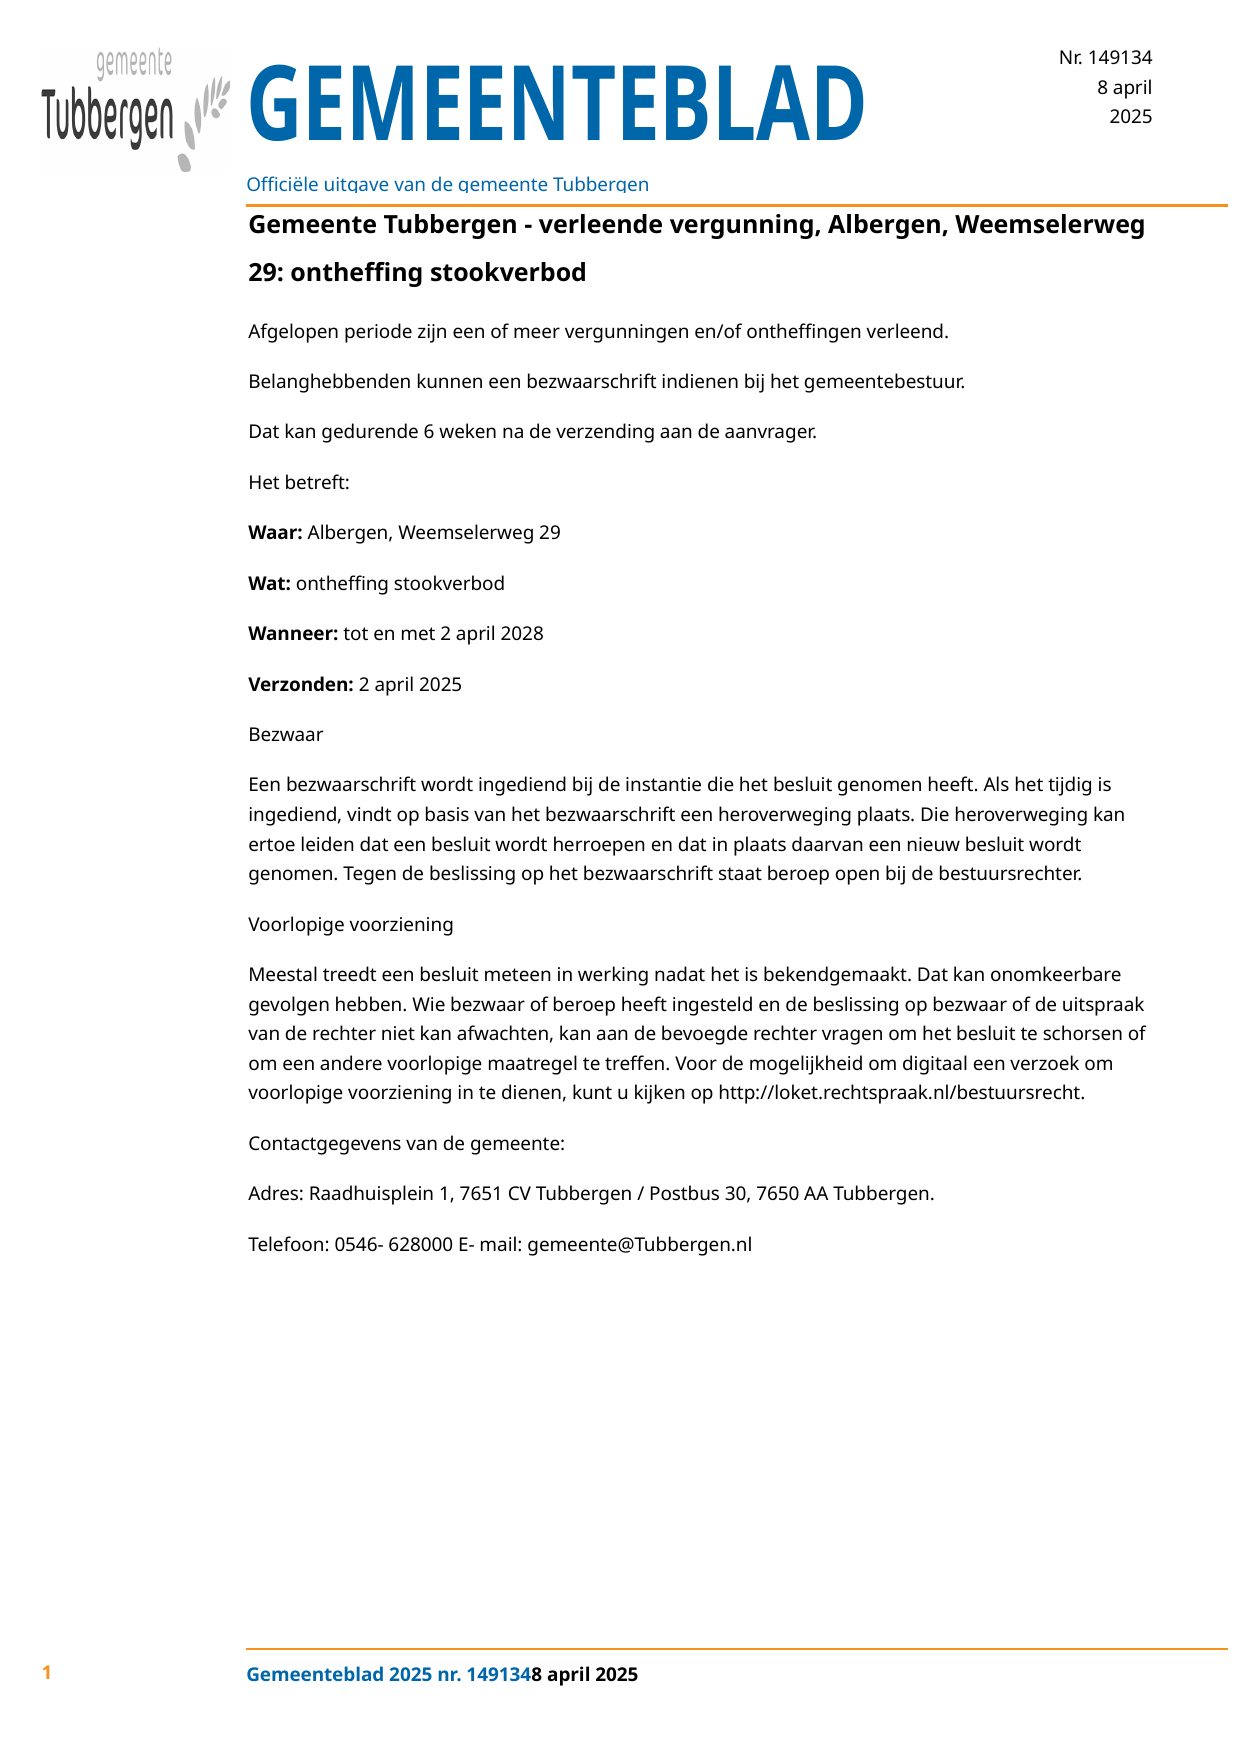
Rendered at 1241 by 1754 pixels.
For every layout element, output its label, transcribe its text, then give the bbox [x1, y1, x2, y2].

text Voorlopige voorziening [248, 911, 1152, 937]
text Waar: Albergen, Weemselerweg 29 [248, 519, 1152, 545]
text Telefoon: 0546- 628000 E- mail: gemeente@Tubbergen.nl [248, 1231, 1152, 1257]
text Het betreft: [248, 469, 1152, 495]
picture [41, 47, 231, 172]
text Afgelopen periode zijn een of meer vergunningen en/of ontheffingen verleend. [248, 318, 1152, 344]
text Meestal treedt een besluit meteen in werking nadat het is bekendgemaakt. Dat kan onomkeerbare gevolgen hebben. Wie bezwaar of beroep heeft ingesteld en de beslissing op bezwaar of de uitspraak van de rechter niet kan afwachten, kan aan de bevoegde rechter vragen om het besluit te schorsen of om een andere voorlopige maatregel te treffen. Voor de mogelijkheid om digitaal een verzoek om voorlopige voorziening in te dienen, kunt u kijken op http://loket.rechtspraak.nl/bestuursrecht. [248, 961, 1152, 1105]
text Contactgegevens van de gemeente: [248, 1130, 1152, 1156]
text Bezwaar [248, 721, 1152, 747]
text Verzonden: 2 april 2025 [248, 671, 1152, 697]
text Gemeente Tubbergen - verleende vergunning, Albergen, Weemselerweg 29: ontheffing stookverbod [248, 207, 1152, 288]
text Wanneer: tot en met 2 april 2028 [248, 620, 1152, 646]
text Een bezwaarschrift wordt ingediend bij de instantie die het besluit genomen heeft. Als het tijdig is ingediend, vindt op basis van het bezwaarschrift een heroverweging plaats. Die heroverweging kan ertoe leiden dat een besluit wordt herroepen en dat in plaats daarvan een nieuw besluit wordt genomen. Tegen de beslissing op het bezwaarschrift staat beroep open bij de bestuursrechter. [248, 772, 1152, 886]
text Dat kan gedurende 6 weken na de verzending aan de aanvrager. [248, 419, 1152, 444]
text Belanghebbenden kunnen een bezwaarschrift indienen bij het gemeentebestuur. [248, 368, 1152, 394]
text Wat: ontheffing stookverbod [248, 570, 1152, 596]
text Adres: Raadhuisplein 1, 7651 CV Tubbergen / Postbus 30, 7650 AA Tubbergen. [248, 1180, 1152, 1206]
